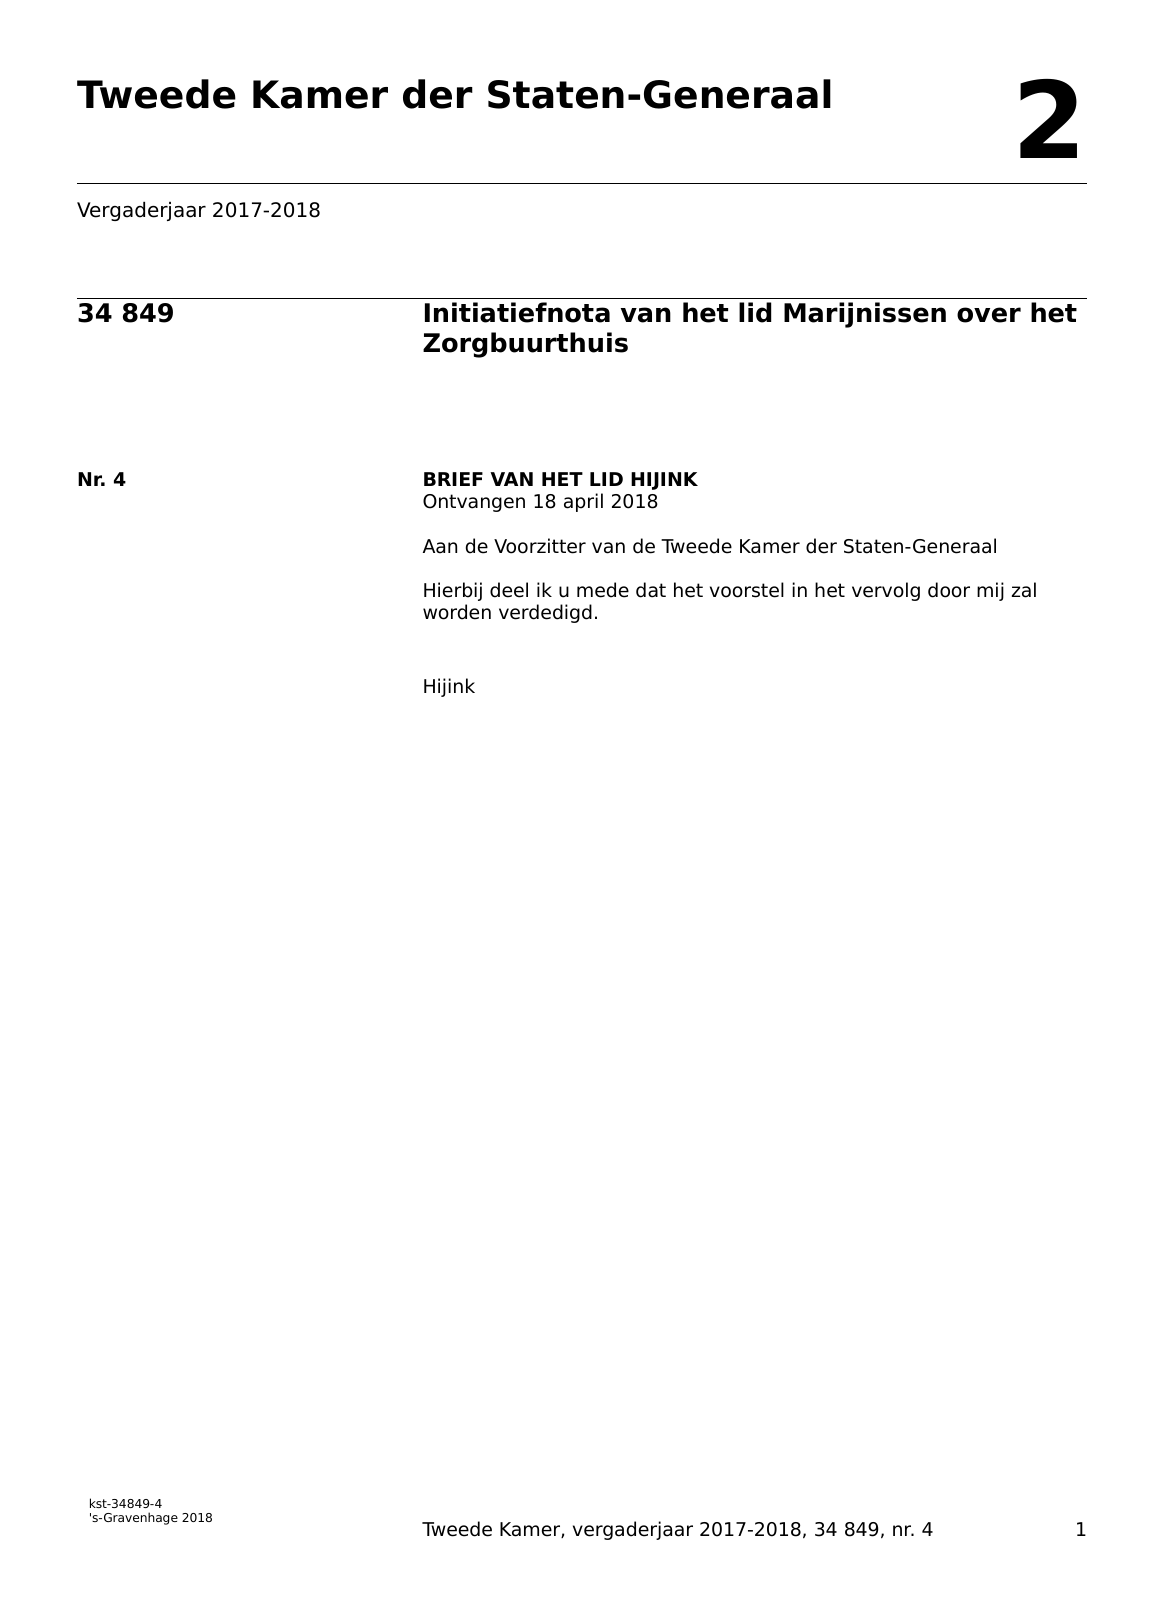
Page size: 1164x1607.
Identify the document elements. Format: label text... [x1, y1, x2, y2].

text Hijink [422, 654, 1087, 698]
text Hierbij deel ik u mede dat het voorstel in het vervolg door mij zal worden verdedigd. [422, 580, 1087, 624]
subtitle 34 849 Initiatiefnota van het lid Marijnissen over het Zorgbuurthuis [77, 299, 1087, 358]
text Aan de Voorzitter van de Tweede Kamer der Staten-Generaal [422, 536, 1087, 557]
subtitle Nr. 4 BRIEF VAN HET LID HIJINK [77, 469, 1087, 491]
text kst-34849-4 [88, 1497, 323, 1511]
table_header Tweede Kamer der Staten-Generaal [77, 59, 886, 183]
text 's-Gravenhage 2018 [88, 1511, 323, 1525]
table_cell Vergaderjaar 2017-2018 [77, 184, 1087, 298]
table_header 2 [886, 59, 1087, 183]
text Ontvangen 18 april 2018 [422, 491, 1087, 513]
